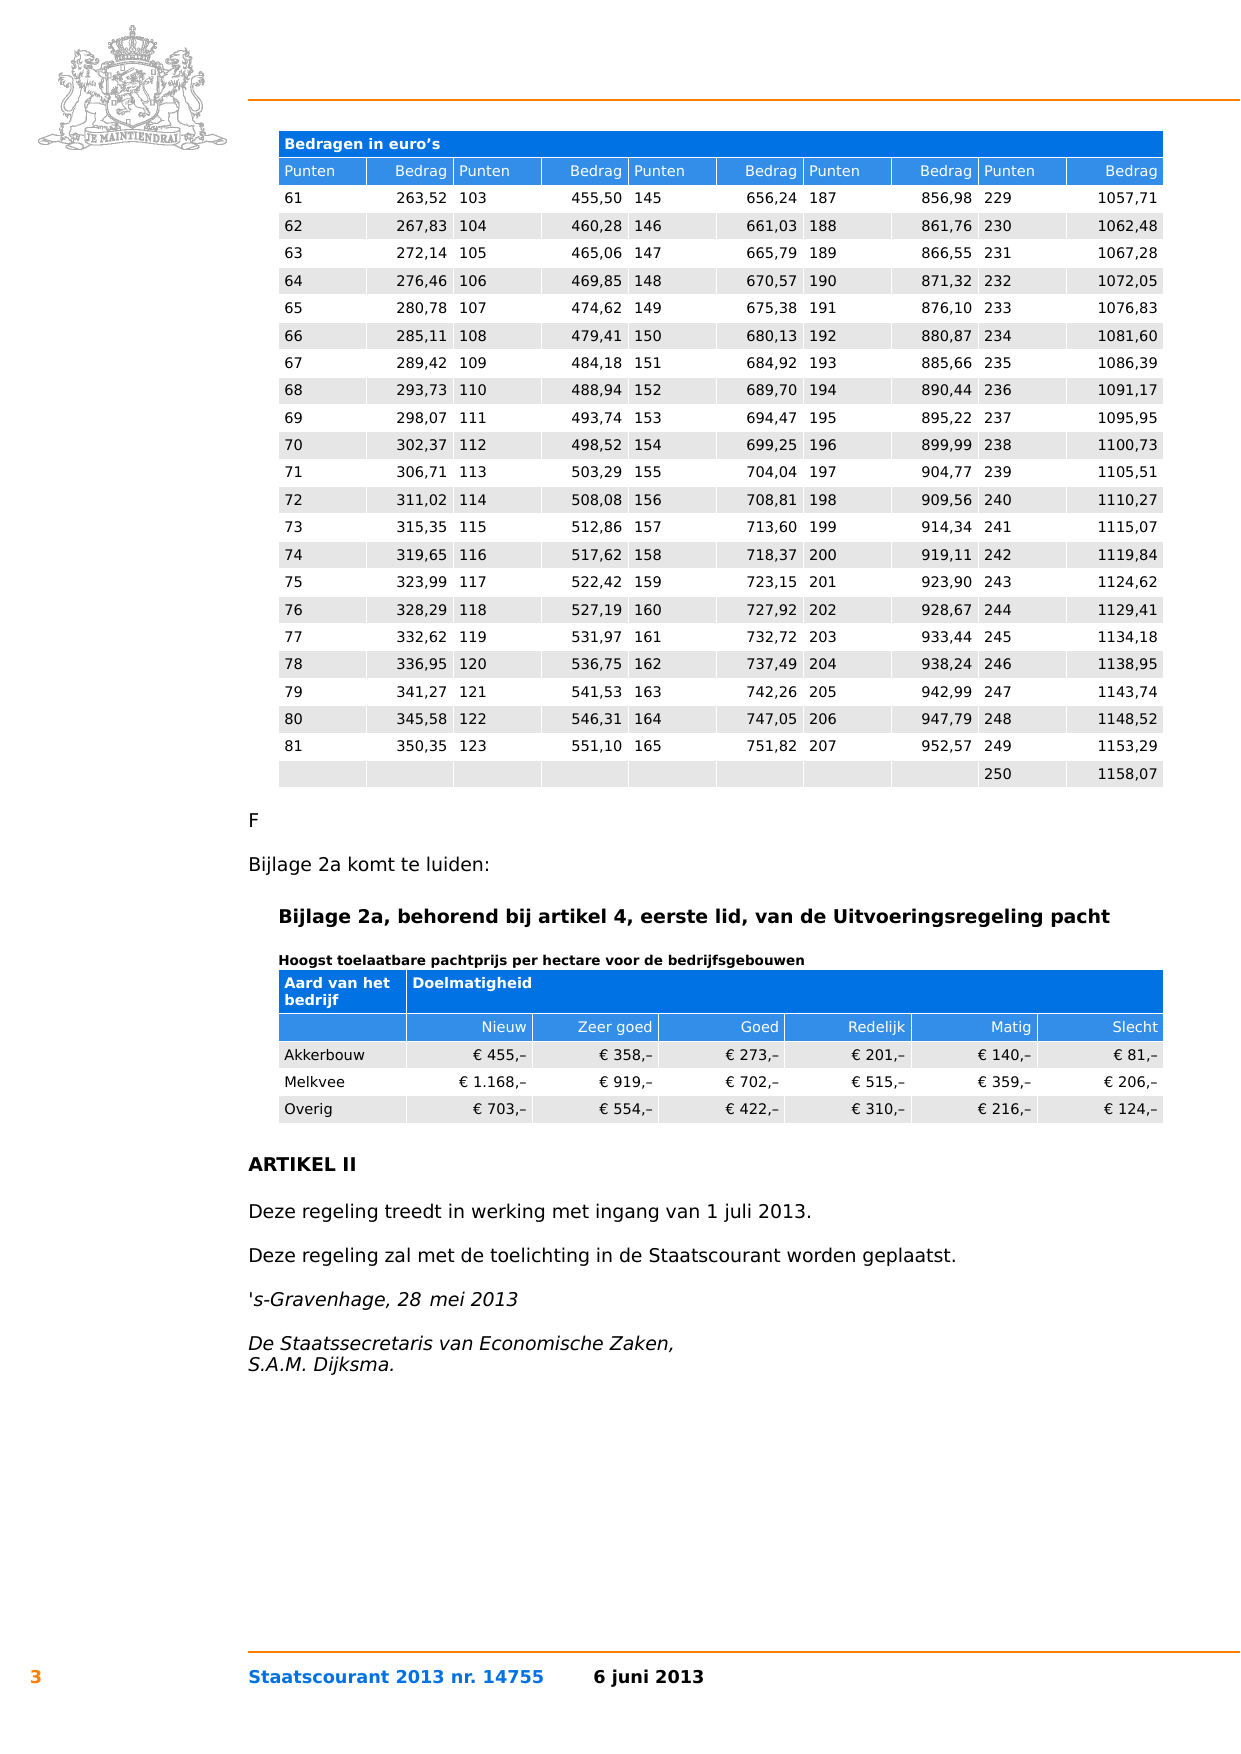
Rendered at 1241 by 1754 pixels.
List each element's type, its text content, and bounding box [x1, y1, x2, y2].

table_cell 336,95 [367, 651, 453, 678]
table_cell [279, 1014, 406, 1041]
table_cell 694,47 [717, 405, 803, 431]
table_cell 909,56 [892, 487, 978, 513]
table_cell 345,58 [367, 706, 453, 733]
table_cell 64 [279, 268, 366, 294]
table_cell 488,94 [542, 378, 628, 404]
table_cell Punten [629, 158, 716, 185]
table_cell € 703,– [407, 1096, 532, 1123]
table_cell 152 [629, 378, 716, 404]
table_cell Akkerbouw [279, 1042, 406, 1068]
table_cell 244 [979, 597, 1066, 623]
table_cell Punten [454, 158, 541, 185]
table_cell 866,55 [892, 241, 978, 267]
table_cell Redelijk [785, 1014, 911, 1041]
table_cell 241 [979, 515, 1066, 541]
text Deze regeling zal met de toelichting in de Staatscourant worden geplaatst. [248, 1245, 1163, 1267]
subtitle ARTIKEL II [248, 1154, 1163, 1176]
table_cell 947,79 [892, 706, 978, 733]
table_cell 78 [279, 651, 366, 678]
table_cell 871,32 [892, 268, 978, 294]
table_cell 942,99 [892, 679, 978, 705]
table_cell 1138,95 [1067, 651, 1163, 678]
table_cell Bedrag [717, 158, 803, 185]
table_cell 117 [454, 569, 541, 596]
table_cell Bedrag [542, 158, 628, 185]
table_cell 1119,84 [1067, 542, 1163, 568]
table_cell 747,05 [717, 706, 803, 733]
table_cell 1067,28 [1067, 241, 1163, 267]
table_cell 350,35 [367, 734, 453, 760]
table_cell 933,44 [892, 624, 978, 650]
table_cell 155 [629, 460, 716, 486]
table_cell 63 [279, 241, 366, 267]
table_cell 469,85 [542, 268, 628, 294]
table_cell 104 [454, 213, 541, 239]
table_cell 193 [804, 350, 891, 376]
table_cell 1105,51 [1067, 460, 1163, 486]
table_cell 319,65 [367, 542, 453, 568]
table_cell 856,98 [892, 186, 978, 212]
table_cell 76 [279, 597, 366, 623]
table_cell 118 [454, 597, 541, 623]
table_cell 880,87 [892, 323, 978, 349]
table_cell 115 [454, 515, 541, 541]
table_cell 876,10 [892, 295, 978, 322]
table_cell € 359,– [912, 1069, 1037, 1095]
table_cell € 358,– [533, 1042, 658, 1068]
table_cell 149 [629, 295, 716, 322]
table_cell 238 [979, 432, 1066, 459]
table_cell 1148,52 [1067, 706, 1163, 733]
table_cell 315,35 [367, 515, 453, 541]
table_cell 150 [629, 323, 716, 349]
table_cell 111 [454, 405, 541, 431]
subtitle Bijlage 2a, behorend bij artikel 4, eerste lid, van de Uitvoeringsregeling pacht [278, 906, 1163, 928]
table_cell 205 [804, 679, 891, 705]
table_cell 154 [629, 432, 716, 459]
table_cell 162 [629, 651, 716, 678]
table_cell 232 [979, 268, 1066, 294]
table_cell 276,46 [367, 268, 453, 294]
table_cell Bedrag [892, 158, 978, 185]
table_cell 67 [279, 350, 366, 376]
table_cell € 455,– [407, 1042, 532, 1068]
picture [38, 25, 227, 150]
table_cell 675,38 [717, 295, 803, 322]
table_cell 742,26 [717, 679, 803, 705]
table_cell 1115,07 [1067, 515, 1163, 541]
table_cell 527,19 [542, 597, 628, 623]
table_cell 66 [279, 323, 366, 349]
table_cell 484,18 [542, 350, 628, 376]
table_cell € 124,– [1038, 1096, 1163, 1123]
table_cell 156 [629, 487, 716, 513]
table_cell 684,92 [717, 350, 803, 376]
table_cell 65 [279, 295, 366, 322]
table_cell 237 [979, 405, 1066, 431]
table_cell 280,78 [367, 295, 453, 322]
table_cell 164 [629, 706, 716, 733]
table_cell 699,25 [717, 432, 803, 459]
table_cell 298,07 [367, 405, 453, 431]
table_cell 546,31 [542, 706, 628, 733]
table_cell 242 [979, 542, 1066, 568]
table_cell 723,15 [717, 569, 803, 596]
table_cell € 216,– [912, 1096, 1037, 1123]
table_cell 272,14 [367, 241, 453, 267]
table_cell 201 [804, 569, 891, 596]
table_cell Slecht [1038, 1014, 1163, 1041]
table_cell 751,82 [717, 734, 803, 760]
table_cell 77 [279, 624, 366, 650]
table_cell 199 [804, 515, 891, 541]
table_cell € 1.168,– [407, 1069, 532, 1095]
table_cell 163 [629, 679, 716, 705]
table_cell 1158,07 [1067, 761, 1163, 787]
text Deze regeling treedt in werking met ingang van 1 juli 2013. [248, 1201, 1163, 1223]
table_cell 665,79 [717, 241, 803, 267]
table_cell 70 [279, 432, 366, 459]
table_cell 231 [979, 241, 1066, 267]
table_cell Melkvee [279, 1069, 406, 1095]
table_cell 207 [804, 734, 891, 760]
table_cell 1095,95 [1067, 405, 1163, 431]
table_header Bedragen in euro’s [279, 131, 1163, 157]
table_cell 522,42 [542, 569, 628, 596]
table_cell 197 [804, 460, 891, 486]
table_cell 474,62 [542, 295, 628, 322]
table_cell 114 [454, 487, 541, 513]
table_cell 250 [979, 761, 1066, 787]
table_cell 206 [804, 706, 891, 733]
table_cell 289,42 [367, 350, 453, 376]
table_cell 234 [979, 323, 1066, 349]
table_cell 713,60 [717, 515, 803, 541]
table_cell 202 [804, 597, 891, 623]
table_cell 75 [279, 569, 366, 596]
table_cell 503,29 [542, 460, 628, 486]
table_cell 551,10 [542, 734, 628, 760]
table_cell 1124,62 [1067, 569, 1163, 596]
table_cell 79 [279, 679, 366, 705]
table_cell 302,37 [367, 432, 453, 459]
table_cell 235 [979, 350, 1066, 376]
table_cell 531,97 [542, 624, 628, 650]
table_cell 243 [979, 569, 1066, 596]
text 's-Gravenhage, 28 mei 2013 [248, 1288, 1163, 1311]
table_cell € 201,– [785, 1042, 911, 1068]
table_cell 293,73 [367, 378, 453, 404]
table_cell [454, 761, 541, 787]
table_cell € 422,– [659, 1096, 784, 1123]
table_cell 1076,83 [1067, 295, 1163, 322]
table_cell 230 [979, 213, 1066, 239]
table_cell € 919,– [533, 1069, 658, 1095]
table_cell 732,72 [717, 624, 803, 650]
table_cell 148 [629, 268, 716, 294]
table_cell 68 [279, 378, 366, 404]
table_cell 106 [454, 268, 541, 294]
text F [248, 810, 1163, 832]
table_cell € 554,– [533, 1096, 658, 1123]
table_cell 680,13 [717, 323, 803, 349]
table_cell 1110,27 [1067, 487, 1163, 513]
table_cell Goed [659, 1014, 784, 1041]
table_cell 189 [804, 241, 891, 267]
table_cell 233 [979, 295, 1066, 322]
table_cell € 515,– [785, 1069, 911, 1095]
table_cell 460,28 [542, 213, 628, 239]
table_cell 240 [979, 487, 1066, 513]
table_cell 107 [454, 295, 541, 322]
table_cell [892, 761, 978, 787]
table_cell Aard van het bedrijf [279, 970, 406, 1013]
table_cell 861,76 [892, 213, 978, 239]
table_cell [629, 761, 716, 787]
table_cell 236 [979, 378, 1066, 404]
table_cell 190 [804, 268, 891, 294]
table_cell 919,11 [892, 542, 978, 568]
table_cell 105 [454, 241, 541, 267]
table_cell 708,81 [717, 487, 803, 513]
table_cell 147 [629, 241, 716, 267]
table_cell [717, 761, 803, 787]
table_cell 465,06 [542, 241, 628, 267]
table_cell 656,24 [717, 186, 803, 212]
table_cell 123 [454, 734, 541, 760]
table_cell € 206,– [1038, 1069, 1163, 1095]
table_cell 328,29 [367, 597, 453, 623]
table_cell 198 [804, 487, 891, 513]
table_cell 146 [629, 213, 716, 239]
table_cell 62 [279, 213, 366, 239]
table_cell 121 [454, 679, 541, 705]
table_cell 1062,48 [1067, 213, 1163, 239]
table_cell 80 [279, 706, 366, 733]
table_cell € 310,– [785, 1096, 911, 1123]
table_cell 727,92 [717, 597, 803, 623]
table_cell 899,99 [892, 432, 978, 459]
table_cell Punten [804, 158, 891, 185]
table_cell 108 [454, 323, 541, 349]
table_cell 661,03 [717, 213, 803, 239]
table_cell 229 [979, 186, 1066, 212]
table_cell 689,70 [717, 378, 803, 404]
table_cell 1086,39 [1067, 350, 1163, 376]
table_cell 245 [979, 624, 1066, 650]
table_cell 120 [454, 651, 541, 678]
table_cell 1091,17 [1067, 378, 1163, 404]
table_cell 285,11 [367, 323, 453, 349]
table_cell 157 [629, 515, 716, 541]
text Bijlage 2a komt te luiden: [248, 854, 1163, 876]
table_cell 914,34 [892, 515, 978, 541]
table_cell 512,86 [542, 515, 628, 541]
table_cell Doelmatigheid [407, 970, 1163, 1013]
table_cell 670,57 [717, 268, 803, 294]
table_cell 151 [629, 350, 716, 376]
table_cell 895,22 [892, 405, 978, 431]
table_cell [279, 761, 366, 787]
table_cell 195 [804, 405, 891, 431]
table_cell 81 [279, 734, 366, 760]
table_cell 116 [454, 542, 541, 568]
table_cell 718,37 [717, 542, 803, 568]
table_cell 517,62 [542, 542, 628, 568]
table_cell 541,53 [542, 679, 628, 705]
table_cell 249 [979, 734, 1066, 760]
table_cell 159 [629, 569, 716, 596]
table_cell 1081,60 [1067, 323, 1163, 349]
table_cell 938,24 [892, 651, 978, 678]
table_cell 737,49 [717, 651, 803, 678]
table_cell 323,99 [367, 569, 453, 596]
table_cell 109 [454, 350, 541, 376]
table_cell 1129,41 [1067, 597, 1163, 623]
table_cell 455,50 [542, 186, 628, 212]
table_cell 493,74 [542, 405, 628, 431]
table_cell 1072,05 [1067, 268, 1163, 294]
table_cell 160 [629, 597, 716, 623]
table_cell 192 [804, 323, 891, 349]
table_cell 311,02 [367, 487, 453, 513]
table_cell 191 [804, 295, 891, 322]
table_cell € 702,– [659, 1069, 784, 1095]
table_cell 112 [454, 432, 541, 459]
table_cell [367, 761, 453, 787]
table_cell 704,04 [717, 460, 803, 486]
table_cell 161 [629, 624, 716, 650]
table_cell 110 [454, 378, 541, 404]
table_cell 122 [454, 706, 541, 733]
table_cell 247 [979, 679, 1066, 705]
table_cell 203 [804, 624, 891, 650]
table_cell 72 [279, 487, 366, 513]
table_cell 69 [279, 405, 366, 431]
table_cell [542, 761, 628, 787]
table_cell Bedrag [367, 158, 453, 185]
table_cell 952,57 [892, 734, 978, 760]
table_cell 188 [804, 213, 891, 239]
table_cell 246 [979, 651, 1066, 678]
table_cell Punten [979, 158, 1066, 185]
table_cell 71 [279, 460, 366, 486]
table_cell 113 [454, 460, 541, 486]
table_cell 885,66 [892, 350, 978, 376]
text De Staatssecretaris van Economische Zaken, S.A.M. Dijksma. [248, 1332, 1163, 1376]
table_cell Bedrag [1067, 158, 1163, 185]
table_cell 263,52 [367, 186, 453, 212]
table_cell 194 [804, 378, 891, 404]
table_cell 153 [629, 405, 716, 431]
table_cell 904,77 [892, 460, 978, 486]
table_cell 204 [804, 651, 891, 678]
table_cell 187 [804, 186, 891, 212]
table_cell 1153,29 [1067, 734, 1163, 760]
table_cell 928,67 [892, 597, 978, 623]
table_cell 1143,74 [1067, 679, 1163, 705]
table_cell 73 [279, 515, 366, 541]
table_cell 165 [629, 734, 716, 760]
table_cell Zeer goed [533, 1014, 658, 1041]
table_cell 145 [629, 186, 716, 212]
table_cell 239 [979, 460, 1066, 486]
table_cell 74 [279, 542, 366, 568]
table_cell 200 [804, 542, 891, 568]
table_cell 923,90 [892, 569, 978, 596]
table_cell € 81,– [1038, 1042, 1163, 1068]
table_cell 508,08 [542, 487, 628, 513]
table_cell 479,41 [542, 323, 628, 349]
table_cell Nieuw [407, 1014, 532, 1041]
table_cell 498,52 [542, 432, 628, 459]
table_cell € 273,– [659, 1042, 784, 1068]
table_cell 1100,73 [1067, 432, 1163, 459]
table_cell 341,27 [367, 679, 453, 705]
table_header Hoogst toelaatbare pachtprijs per hectare voor de bedrijfsgebouwen [278, 953, 1163, 969]
table_cell 1057,71 [1067, 186, 1163, 212]
table_cell 61 [279, 186, 366, 212]
table_cell 158 [629, 542, 716, 568]
table_cell 248 [979, 706, 1066, 733]
table_cell 103 [454, 186, 541, 212]
table_cell 332,62 [367, 624, 453, 650]
table_cell € 140,– [912, 1042, 1037, 1068]
table_cell Matig [912, 1014, 1037, 1041]
table_cell Overig [279, 1096, 406, 1123]
table_cell 536,75 [542, 651, 628, 678]
table_cell 196 [804, 432, 891, 459]
table_cell 306,71 [367, 460, 453, 486]
table_cell 267,83 [367, 213, 453, 239]
table_cell [804, 761, 891, 787]
table_cell Punten [279, 158, 366, 185]
table_cell 119 [454, 624, 541, 650]
table_cell 890,44 [892, 378, 978, 404]
table_cell 1134,18 [1067, 624, 1163, 650]
